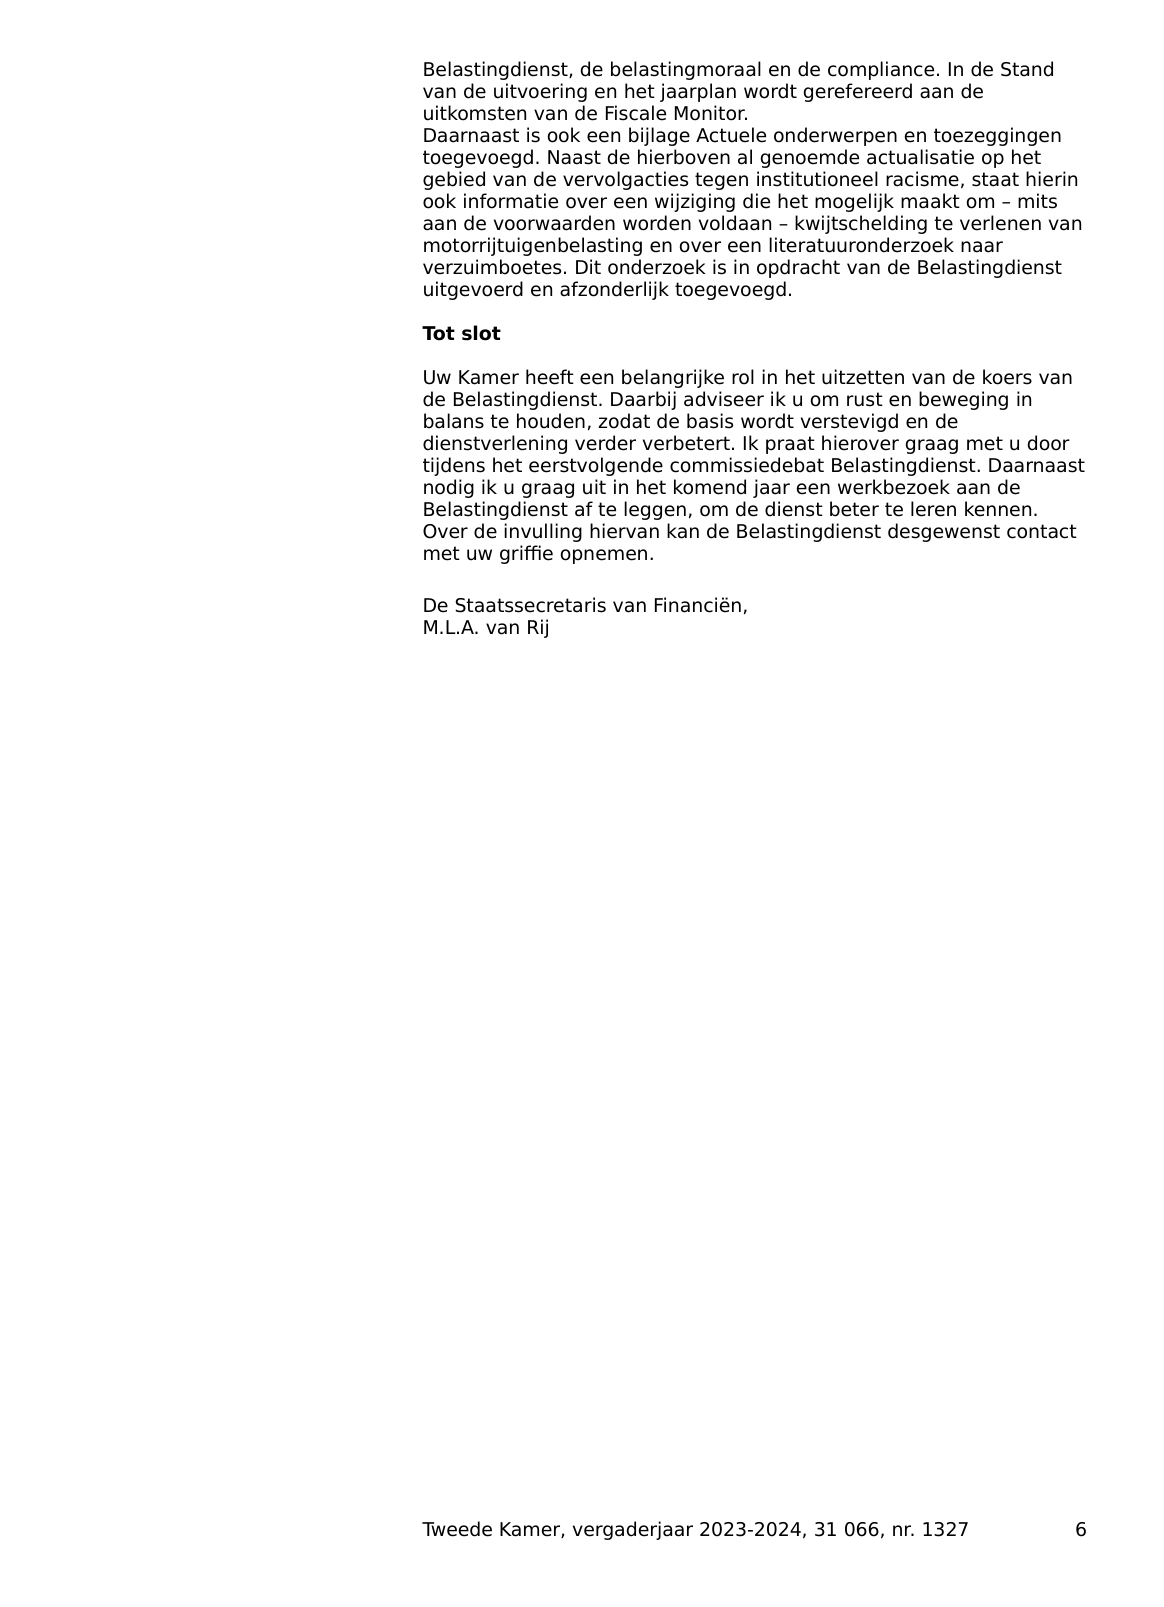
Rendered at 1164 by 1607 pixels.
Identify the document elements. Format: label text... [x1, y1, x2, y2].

text De Staatssecretaris van Financiën, M.L.A. van Rij [422, 595, 1087, 639]
text Daarnaast is ook een bijlage Actuele onderwerpen en toezeggingen toegevoegd. Naast de hierboven al genoemde actualisatie op het gebied van de vervolgacties tegen institutioneel racisme, staat hierin ook informatie over een wijziging die het mogelijk maakt om – mits aan de voorwaarden worden voldaan – kwijtschelding te verlenen van motorrijtuigenbelasting en over een literatuuronderzoek naar verzuimboetes. Dit onderzoek is in opdracht van de Belastingdienst uitgevoerd en afzonderlijk toegevoegd. [422, 125, 1087, 301]
text Belastingdienst, de belastingmoraal en de compliance. In de Stand van de uitvoering en het jaarplan wordt gerefereerd aan de uitkomsten van de Fiscale Monitor. [422, 59, 1087, 125]
text Uw Kamer heeft een belangrijke rol in het uitzetten van de koers van de Belastingdienst. Daarbij adviseer ik u om rust en beweging in balans te houden, zodat de basis wordt verstevigd en de dienstverlening verder verbetert. Ik praat hierover graag met u door tijdens het eerstvolgende commissiedebat Belastingdienst. Daarnaast nodig ik u graag uit in het komend jaar een werkbezoek aan de Belastingdienst af te leggen, om de dienst beter te leren kennen. Over de invulling hiervan kan de Belastingdienst desgewenst contact met uw griffie opnemen. [422, 367, 1087, 565]
subtitle Tot slot [422, 323, 1087, 345]
